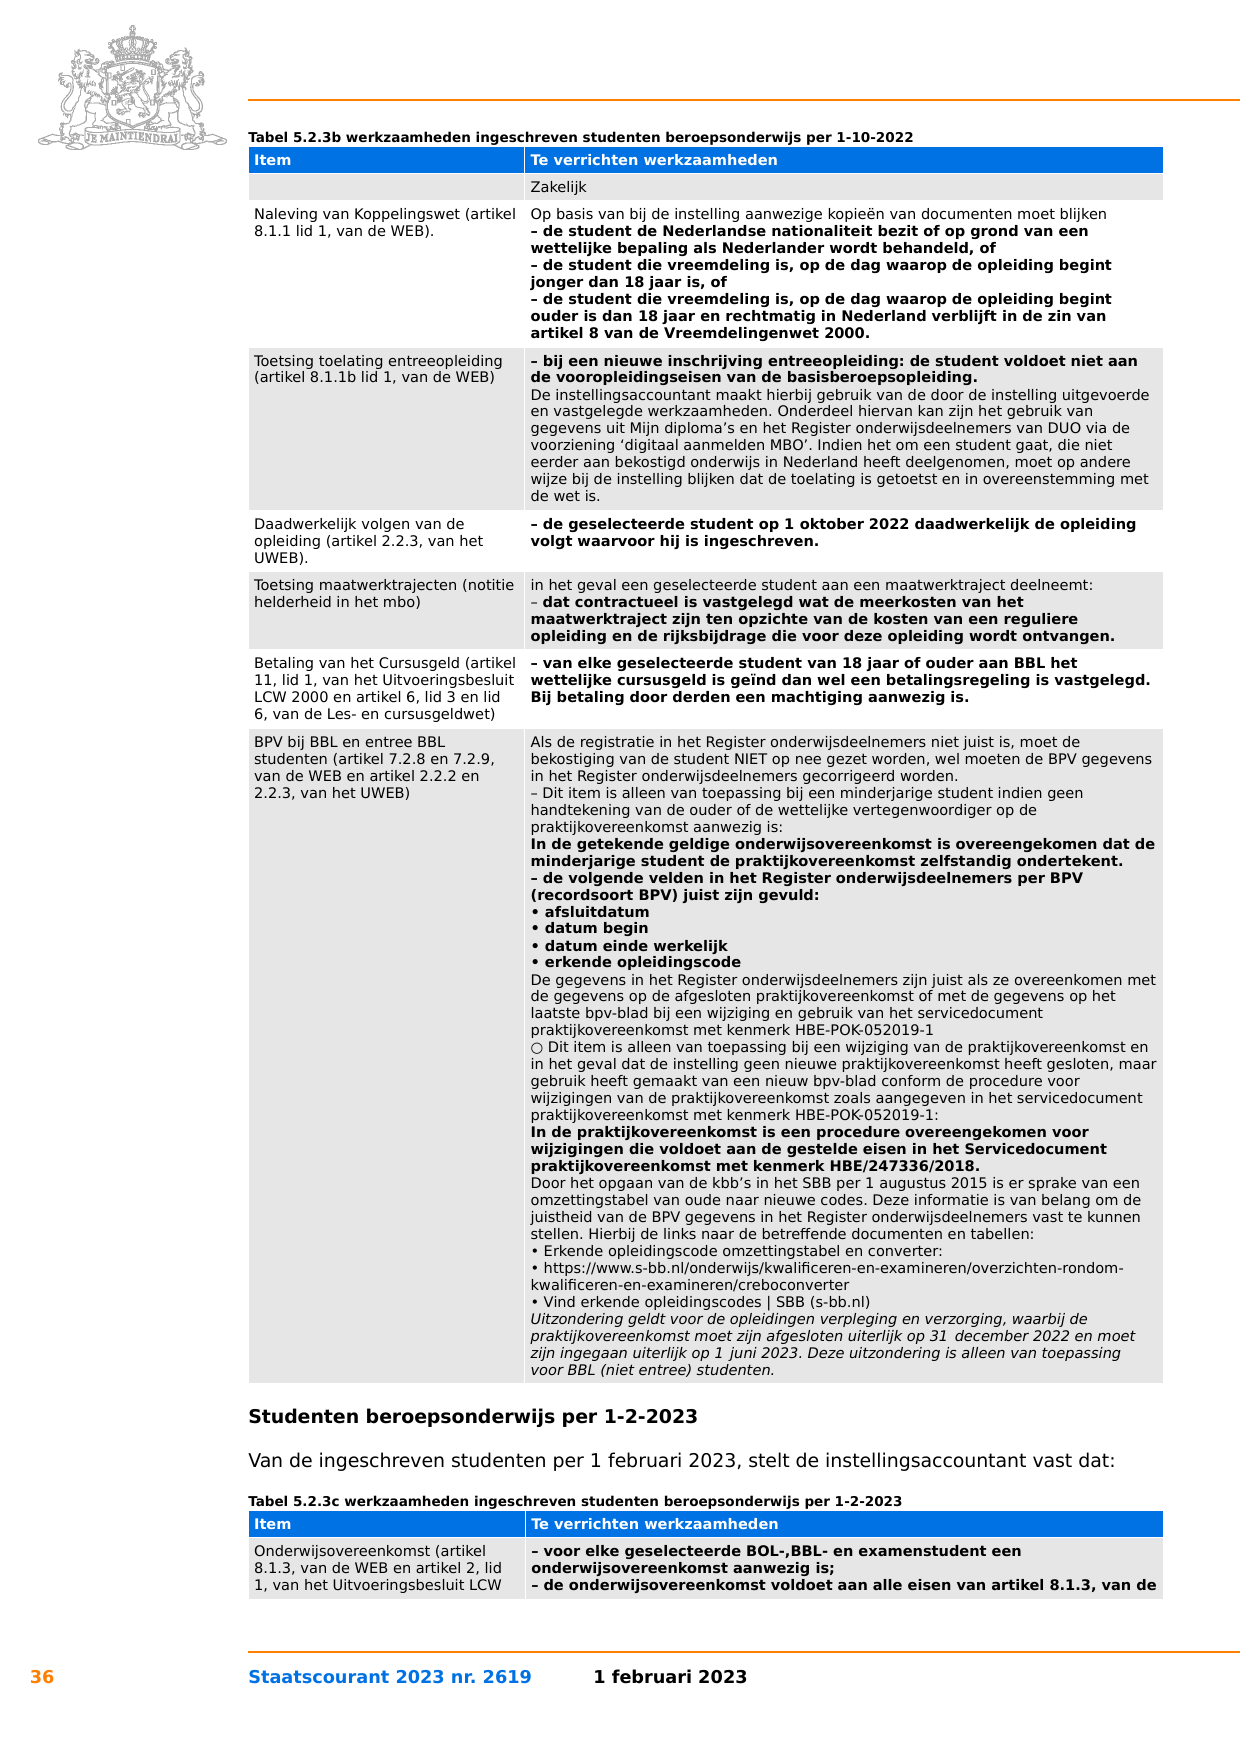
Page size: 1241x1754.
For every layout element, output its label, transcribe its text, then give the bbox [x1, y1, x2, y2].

table_cell Item [249, 147, 524, 173]
table_cell Toetsing maatwerktrajecten (notitie helderheid in het mbo) [249, 572, 524, 649]
table_cell Als de registratie in het Register onderwijsdeelnemers niet juist is, moet de bekostiging van de student NIET op nee gezet worden, wel moeten de BPV gegevens in het Register onderwijsdeelnemers gecorrigeerd worden. – Dit item is alleen van toepassing bij een minderjarige student indien geen handtekening van de ouder of de wettelijke vertegenwoordiger op de praktijkovereenkomst aanwezig is: In de getekende geldige onderwijsovereenkomst is overeengekomen dat de minderjarige student de praktijkovereenkomst zelfstandig ondertekent. – de volgende velden in het Register onderwijsdeelnemers per BPV (recordsoort BPV) juist zijn gevuld: • afsluitdatum • datum begin • datum einde werkelijk • erkende opleidingscode De gegevens in het Register onderwijsdeelnemers zijn juist als ze overeenkomen met de gegevens op de afgesloten praktijkovereenkomst of met de gegevens op het laatste bpv-blad bij een wijziging en gebruik van het servicedocument praktijkovereenkomst met kenmerk HBE-POK-052019-1 ○ Dit item is alleen van toepassing bij een wijziging van de praktijkovereenkomst en in het geval dat de instelling geen nieuwe praktijkovereenkomst heeft gesloten, maar gebruik heeft gemaakt van een nieuw bpv-blad conform de procedure voor wijzigingen van de praktijkovereenkomst zoals aangegeven in het servicedocument praktijkovereenkomst met kenmerk HBE-POK-052019-1: In de praktijkovereenkomst is een procedure overeengekomen voor wijzigingen die voldoet aan de gestelde eisen in het Servicedocument praktijkovereenkomst met kenmerk HBE/247336/2018. Door het opgaan van de kbb’s in het SBB per 1 augustus 2015 is er sprake van een omzettingstabel van oude naar nieuwe codes. Deze informatie is van belang om de juistheid van de BPV gegevens in het Register onderwijsdeelnemers vast te kunnen stellen. Hierbij de links naar de betreffende documenten en tabellen: • Erkende opleidingscode omzettingstabel en converter: • https://www.s-bb.nl/onderwijs/kwalificeren-en-examineren/overzichten-rondom-kwalificeren-en-examineren/creboconverter • Vind erkende opleidingscodes | SBB (s-bb.nl) Uitzondering geldt voor de opleidingen verpleging en verzorging, waarbij de praktijkovereenkomst moet zijn afgesloten uiterlijk op 31 december 2022 en moet zijn ingegaan uiterlijk op 1 juni 2023. Deze uitzondering is alleen van toepassing voor BBL (niet entree) studenten. [525, 729, 1163, 1383]
table_cell Toetsing toelating entreeopleiding (artikel 8.1.1b lid 1, van de WEB) [249, 348, 524, 510]
text Van de ingeschreven studenten per 1 februari 2023, stelt de instellingsaccountant vast dat: [248, 1450, 1163, 1472]
table_cell Op basis van bij de instelling aanwezige kopieën van documenten moet blijken – de student de Nederlandse nationaliteit bezit of op grond van een wettelijke bepaling als Nederlander wordt behandeld, of – de student die vreemdeling is, op de dag waarop de opleiding begint jonger dan 18 jaar is, of – de student die vreemdeling is, op de dag waarop de opleiding begint ouder is dan 18 jaar en rechtmatig in Nederland verblijft in de zin van artikel 8 van de Vreemdelingenwet 2000. [525, 201, 1163, 347]
table_header Tabel 5.2.3b werkzaamheden ingeschreven studenten beroepsonderwijs per 1-10-2022 [248, 130, 1163, 146]
table_cell Te verrichten werkzaamheden [525, 147, 1163, 173]
picture [38, 25, 227, 150]
table_cell Zakelijk [525, 174, 1163, 200]
table_cell Naleving van Koppelingswet (artikel 8.1.1 lid 1, van de WEB). [249, 201, 524, 347]
table_cell – bij een nieuwe inschrijving entreeopleiding: de student voldoet niet aan de vooropleidingseisen van de basisberoepsopleiding. De instellingsaccountant maakt hierbij gebruik van de door de instelling uitgevoerde en vastgelegde werkzaamheden. Onderdeel hiervan kan zijn het gebruik van gegevens uit Mijn diploma’s en het Register onderwijsdeelnemers van DUO via de voorziening ‘digitaal aanmelden MBO’. Indien het om een student gaat, die niet eerder aan bekostigd onderwijs in Nederland heeft deelgenomen, moet op andere wijze bij de instelling blijken dat de toelating is getoetst en in overeenstemming met de wet is. [525, 348, 1163, 510]
table_header Tabel 5.2.3c werkzaamheden ingeschreven studenten beroepsonderwijs per 1-2-2023 [248, 1494, 1163, 1510]
table_cell BPV bij BBL en entree BBL studenten (artikel 7.2.8 en 7.2.9, van de WEB en artikel 2.2.2 en 2.2.3, van het UWEB) [249, 729, 524, 1383]
table_cell – van elke geselecteerde student van 18 jaar of ouder aan BBL het wettelijke cursusgeld is geïnd dan wel een betalingsregeling is vastgelegd. Bij betaling door derden een machtiging aanwezig is. [525, 651, 1163, 728]
table_cell [249, 174, 524, 200]
table_cell in het geval een geselecteerde student aan een maatwerktraject deelneemt: – dat contractueel is vastgelegd wat de meerkosten van het maatwerktraject zijn ten opzichte van de kosten van een reguliere opleiding en de rijksbijdrage die voor deze opleiding wordt ontvangen. [525, 572, 1163, 649]
table_cell Te verrichten werkzaamheden [526, 1511, 1163, 1537]
table_cell Item [249, 1511, 525, 1537]
table_cell Onderwijsovereenkomst (artikel 8.1.3, van de WEB en artikel 2, lid 1, van het Uitvoeringsbesluit LCW [249, 1538, 525, 1599]
table_cell – voor elke geselecteerde BOL-,BBL- en examenstudent een onderwijsovereenkomst aanwezig is; – de onderwijsovereenkomst voldoet aan alle eisen van artikel 8.1.3, van de [526, 1538, 1163, 1599]
table_cell Betaling van het Cursusgeld (artikel 11, lid 1, van het Uitvoeringsbesluit LCW 2000 en artikel 6, lid 3 en lid 6, van de Les- en cursusgeldwet) [249, 651, 524, 728]
table_cell – de geselecteerde student op 1 oktober 2022 daadwerkelijk de opleiding volgt waarvoor hij is ingeschreven. [525, 511, 1163, 571]
table_cell Daadwerkelijk volgen van de opleiding (artikel 2.2.3, van het UWEB). [249, 511, 524, 571]
subtitle Studenten beroepsonderwijs per 1-2-2023 [248, 1406, 1163, 1428]
